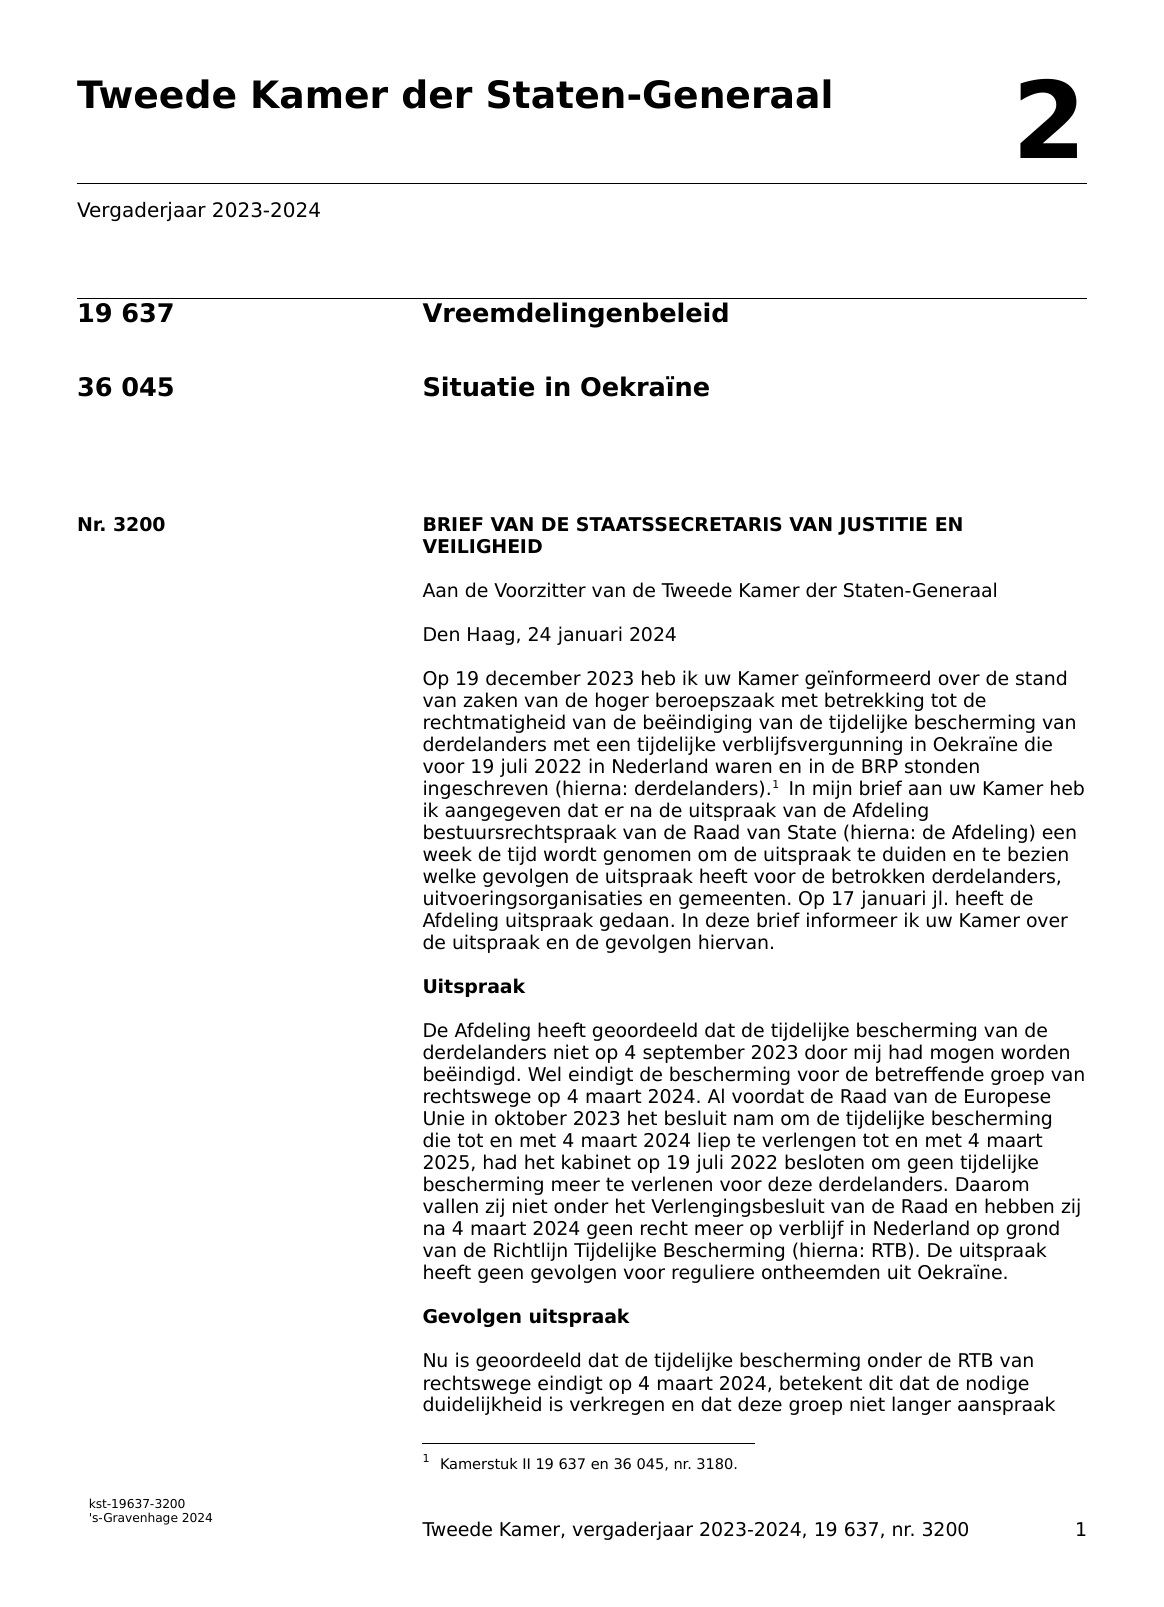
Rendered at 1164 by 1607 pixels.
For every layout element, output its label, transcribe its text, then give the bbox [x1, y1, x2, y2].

text De Afdeling heeft geoordeeld dat de tijdelijke bescherming van de derdelanders niet op 4 september 2023 door mij had mogen worden beëindigd. Wel eindigt de bescherming voor de betreffende groep van rechtswege op 4 maart 2024. Al voordat de Raad van de Europese Unie in oktober 2023 het besluit nam om de tijdelijke bescherming die tot en met 4 maart 2024 liep te verlengen tot en met 4 maart 2025, had het kabinet op 19 juli 2022 besloten om geen tijdelijke bescherming meer te verlenen voor deze derdelanders. Daarom vallen zij niet onder het Verlengingsbesluit van de Raad en hebben zij na 4 maart 2024 geen recht meer op verblijf in Nederland op grond van de Richtlijn Tijdelijke Bescherming (hierna: RTB). De uitspraak heeft geen gevolgen voor reguliere ontheemden uit Oekraïne. [422, 1020, 1087, 1284]
subtitle Nr. 3200 BRIEF VAN DE STAATSSECRETARIS VAN JUSTITIE EN VEILIGHEID [77, 514, 1087, 558]
subtitle Gevolgen uitspraak [422, 1306, 1087, 1328]
subtitle 36 045 Situatie in Oekraïne [77, 373, 1087, 403]
text kst-19637-3200 [88, 1497, 323, 1511]
subtitle Uitspraak [422, 976, 1087, 998]
text Nu is geoordeeld dat de tijdelijke bescherming onder de RTB van rechtswege eindigt op 4 maart 2024, betekent dit dat de nodige duidelijkheid is verkregen en dat deze groep niet langer aanspraak [422, 1350, 1087, 1416]
text Aan de Voorzitter van de Tweede Kamer der Staten-Generaal [422, 580, 1087, 602]
table_cell Vergaderjaar 2023-2024 [77, 184, 1087, 298]
subtitle 19 637 Vreemdelingenbeleid [77, 299, 1087, 329]
table_header Tweede Kamer der Staten-Generaal [77, 59, 886, 183]
text 's-Gravenhage 2024 [88, 1511, 323, 1525]
text Den Haag, 24 januari 2024 [422, 624, 1087, 646]
text Op 19 december 2023 heb ik uw Kamer geïnformeerd over de stand van zaken van de hoger beroepszaak met betrekking tot de rechtmatigheid van de beëindiging van de tijdelijke bescherming van derdelanders met een tijdelijke verblijfsvergunning in Oekraïne die voor 19 juli 2022 in Nederland waren en in de BRP stonden ingeschreven (hierna: derdelanders). In mijn brief aan uw Kamer heb ik aangegeven dat er na de uitspraak van de Afdeling bestuursrechtspraak van de Raad van State (hierna: de Afdeling) een week de tijd wordt genomen om de uitspraak te duiden en te bezien welke gevolgen de uitspraak heeft voor de betrokken derdelanders, uitvoeringsorganisaties en gemeenten. Op 17 januari jl. heeft de Afdeling uitspraak gedaan. In deze brief informeer ik uw Kamer over de uitspraak en de gevolgen hiervan. [422, 668, 1087, 954]
text Kamerstuk II 19 637 en 36 045, nr. 3180. [422, 1452, 1087, 1474]
table_header 2 [886, 59, 1087, 183]
